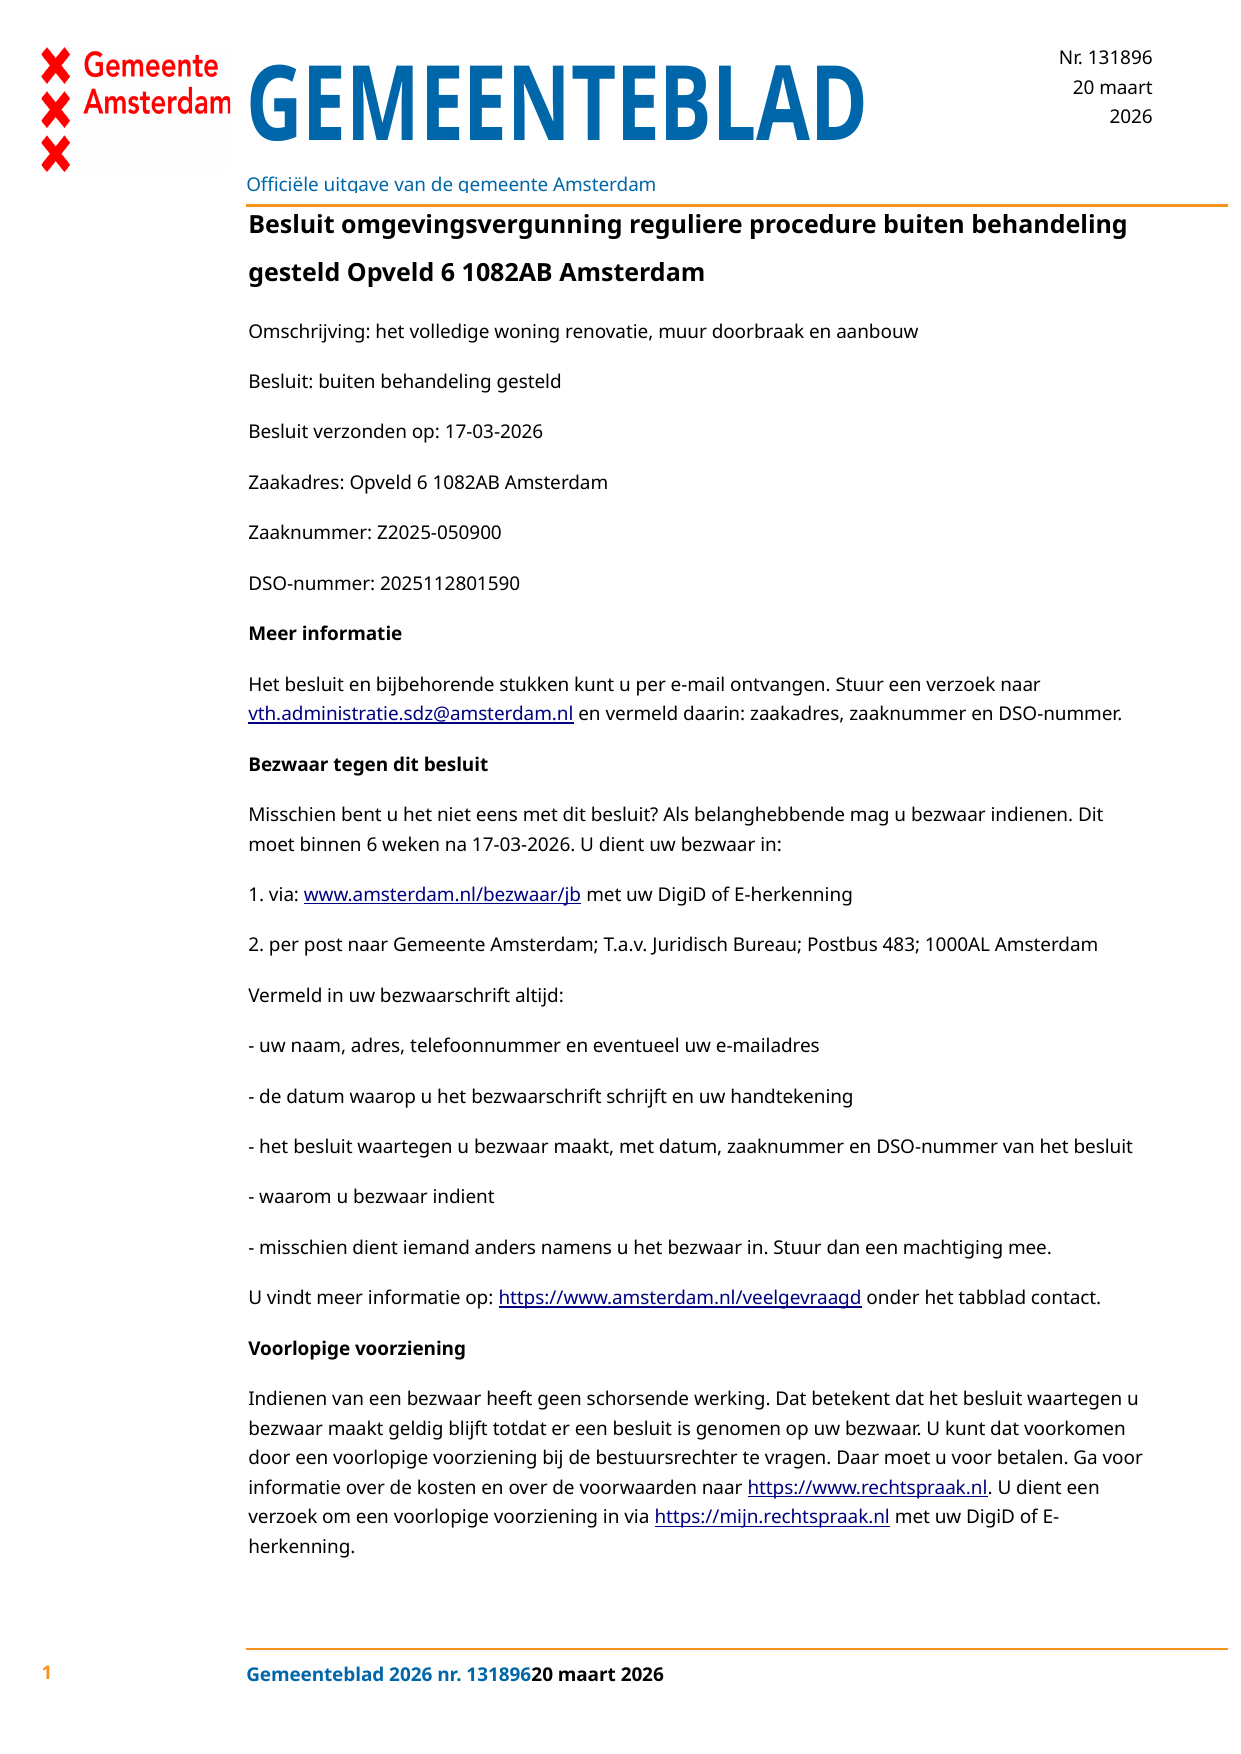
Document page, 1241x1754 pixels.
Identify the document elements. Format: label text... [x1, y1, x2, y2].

text Omschrijving: het volledige woning renovatie, muur doorbraak en aanbouw [248, 318, 1152, 344]
text - misschien dient iemand anders namens u het bezwaar in. Stuur dan een machtiging mee. [248, 1234, 1152, 1260]
text DSO-nummer: 2025112801590 [248, 570, 1152, 596]
text Misschien bent u het niet eens met dit besluit? Als belanghebbende mag u bezwaar indienen. Dit moet binnen 6 weken na 17-03-2026. U dient uw bezwaar in: [248, 801, 1152, 857]
text Indienen van een bezwaar heeft geen schorsende werking. Dat betekent dat het besluit waartegen u bezwaar maakt geldig blijft totdat er een besluit is genomen op uw bezwaar. U kunt dat voorkomen door een voorlopige voorziening bij de bestuursrechter te vragen. Daar moet u voor betalen. Ga voor informatie over de kosten en over de voorwaarden naar https://www.rechtspraak.nl. U dient een verzoek om een voorlopige voorziening in via https://mijn.rechtspraak.nl met uw DigiD of E-herkenning. [248, 1385, 1152, 1559]
text - de datum waarop u het bezwaarschrift schrijft en uw handtekening [248, 1083, 1152, 1109]
text Meer informatie [248, 620, 1152, 646]
text Besluit verzonden op: 17-03-2026 [248, 419, 1152, 444]
picture [41, 47, 231, 172]
text Zaakadres: Opveld 6 1082AB Amsterdam [248, 469, 1152, 495]
text Bezwaar tegen dit besluit [248, 751, 1152, 777]
text - het besluit waartegen u bezwaar maakt, met datum, zaaknummer en DSO-nummer van het besluit [248, 1133, 1152, 1159]
text Besluit omgevingsvergunning reguliere procedure buiten behandeling gesteld Opveld 6 1082AB Amsterdam [248, 207, 1152, 288]
text - waarom u bezwaar indient [248, 1184, 1152, 1209]
text Voorlopige voorziening [248, 1335, 1152, 1361]
text - uw naam, adres, telefoonnummer en eventueel uw e-mailadres [248, 1032, 1152, 1058]
text U vindt meer informatie op: https://www.amsterdam.nl/veelgevraagd onder het tabblad contact. [248, 1284, 1152, 1310]
text Besluit: buiten behandeling gesteld [248, 368, 1152, 394]
text Vermeld in uw bezwaarschrift altijd: [248, 982, 1152, 1008]
text Het besluit en bijbehorende stukken kunt u per e-mail ontvangen. Stuur een verzoek naar vth.administratie.sdz@amsterdam.nl en vermeld daarin: zaakadres, zaaknummer en DSO-nummer. [248, 671, 1152, 726]
text Zaaknummer: Z2025-050900 [248, 519, 1152, 545]
text 2. per post naar Gemeente Amsterdam; T.a.v. Juridisch Bureau; Postbus 483; 1000AL Amsterdam [248, 932, 1152, 957]
text 1. via: www.amsterdam.nl/bezwaar/jb met uw DigiD of E-herkenning [248, 881, 1152, 907]
